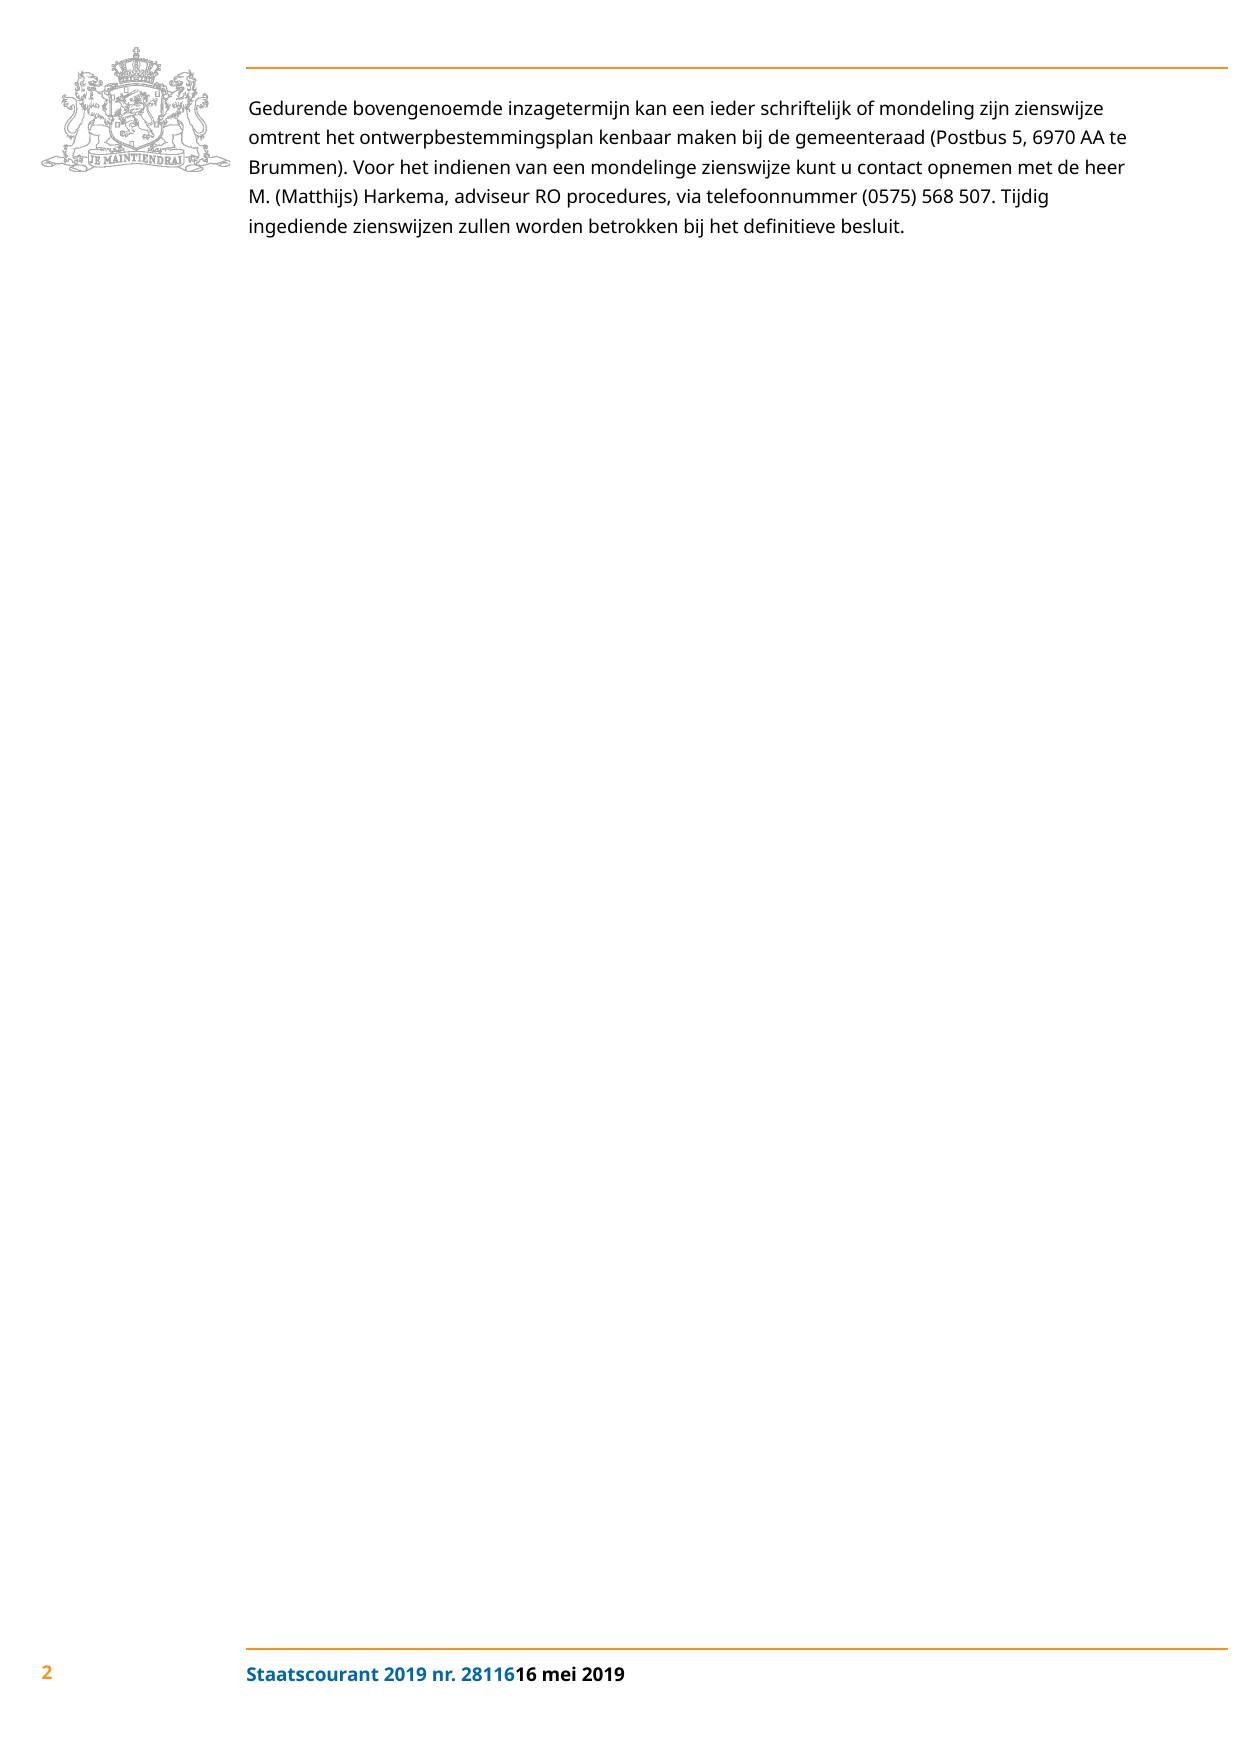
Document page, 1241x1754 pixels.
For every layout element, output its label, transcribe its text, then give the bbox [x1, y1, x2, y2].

picture [41, 47, 231, 172]
text Gedurende bovengenoemde inzagetermijn kan een ieder schriftelijk of mondeling zijn zienswijze omtrent het ontwerpbestemmingsplan kenbaar maken bij de gemeenteraad (Postbus 5, 6970 AA te Brummen). Voor het indienen van een mondelinge zienswijze kunt u contact opnemen met de heer M. (Matthijs) Harkema, adviseur RO procedures, via telefoonnummer (0575) 568 507. Tijdig ingediende zienswijzen zullen worden betrokken bij het definitieve besluit. [248, 95, 1152, 239]
